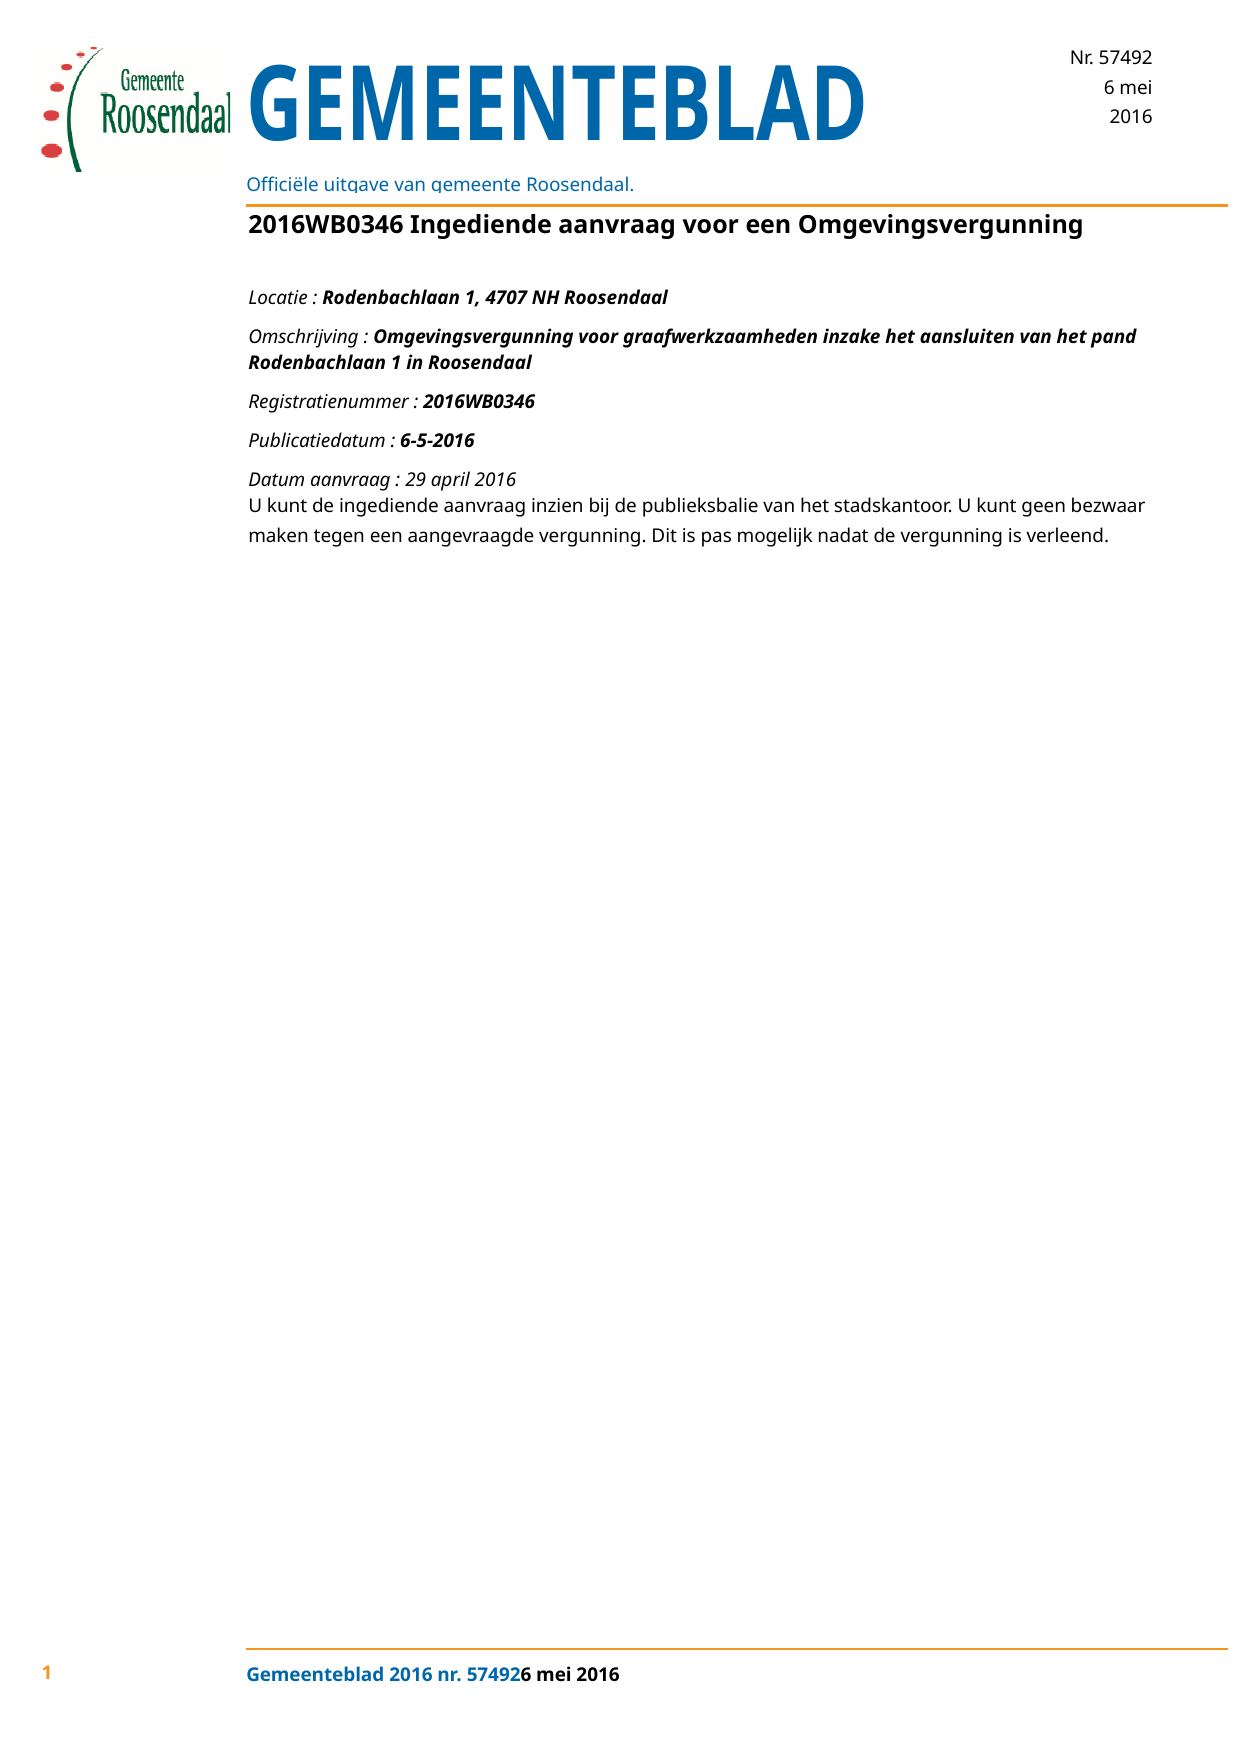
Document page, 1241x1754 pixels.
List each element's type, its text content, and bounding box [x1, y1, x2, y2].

text Registratienummer : 2016WB0346 [248, 388, 1152, 414]
text Publicatiedatum : 6-5-2016 [248, 427, 1152, 453]
text Omschrijving : Omgevingsvergunning voor graafwerkzaamheden inzake het aansluiten van het pand Rodenbachlaan 1 in Roosendaal [248, 323, 1152, 374]
text Locatie : Rodenbachlaan 1, 4707 NH Roosendaal [248, 284, 1152, 309]
text U kunt de ingediende aanvraag inzien bij de publieksbalie van het stadskantoor. U kunt geen bezwaar maken tegen een aangevraagde vergunning. Dit is pas mogelijk nadat de vergunning is verleend. [248, 492, 1152, 548]
picture [41, 47, 231, 172]
text Datum aanvraag : 29 april 2016 [248, 467, 1152, 492]
text 2016WB0346 Ingediende aanvraag voor een Omgevingsvergunning [248, 207, 1152, 241]
